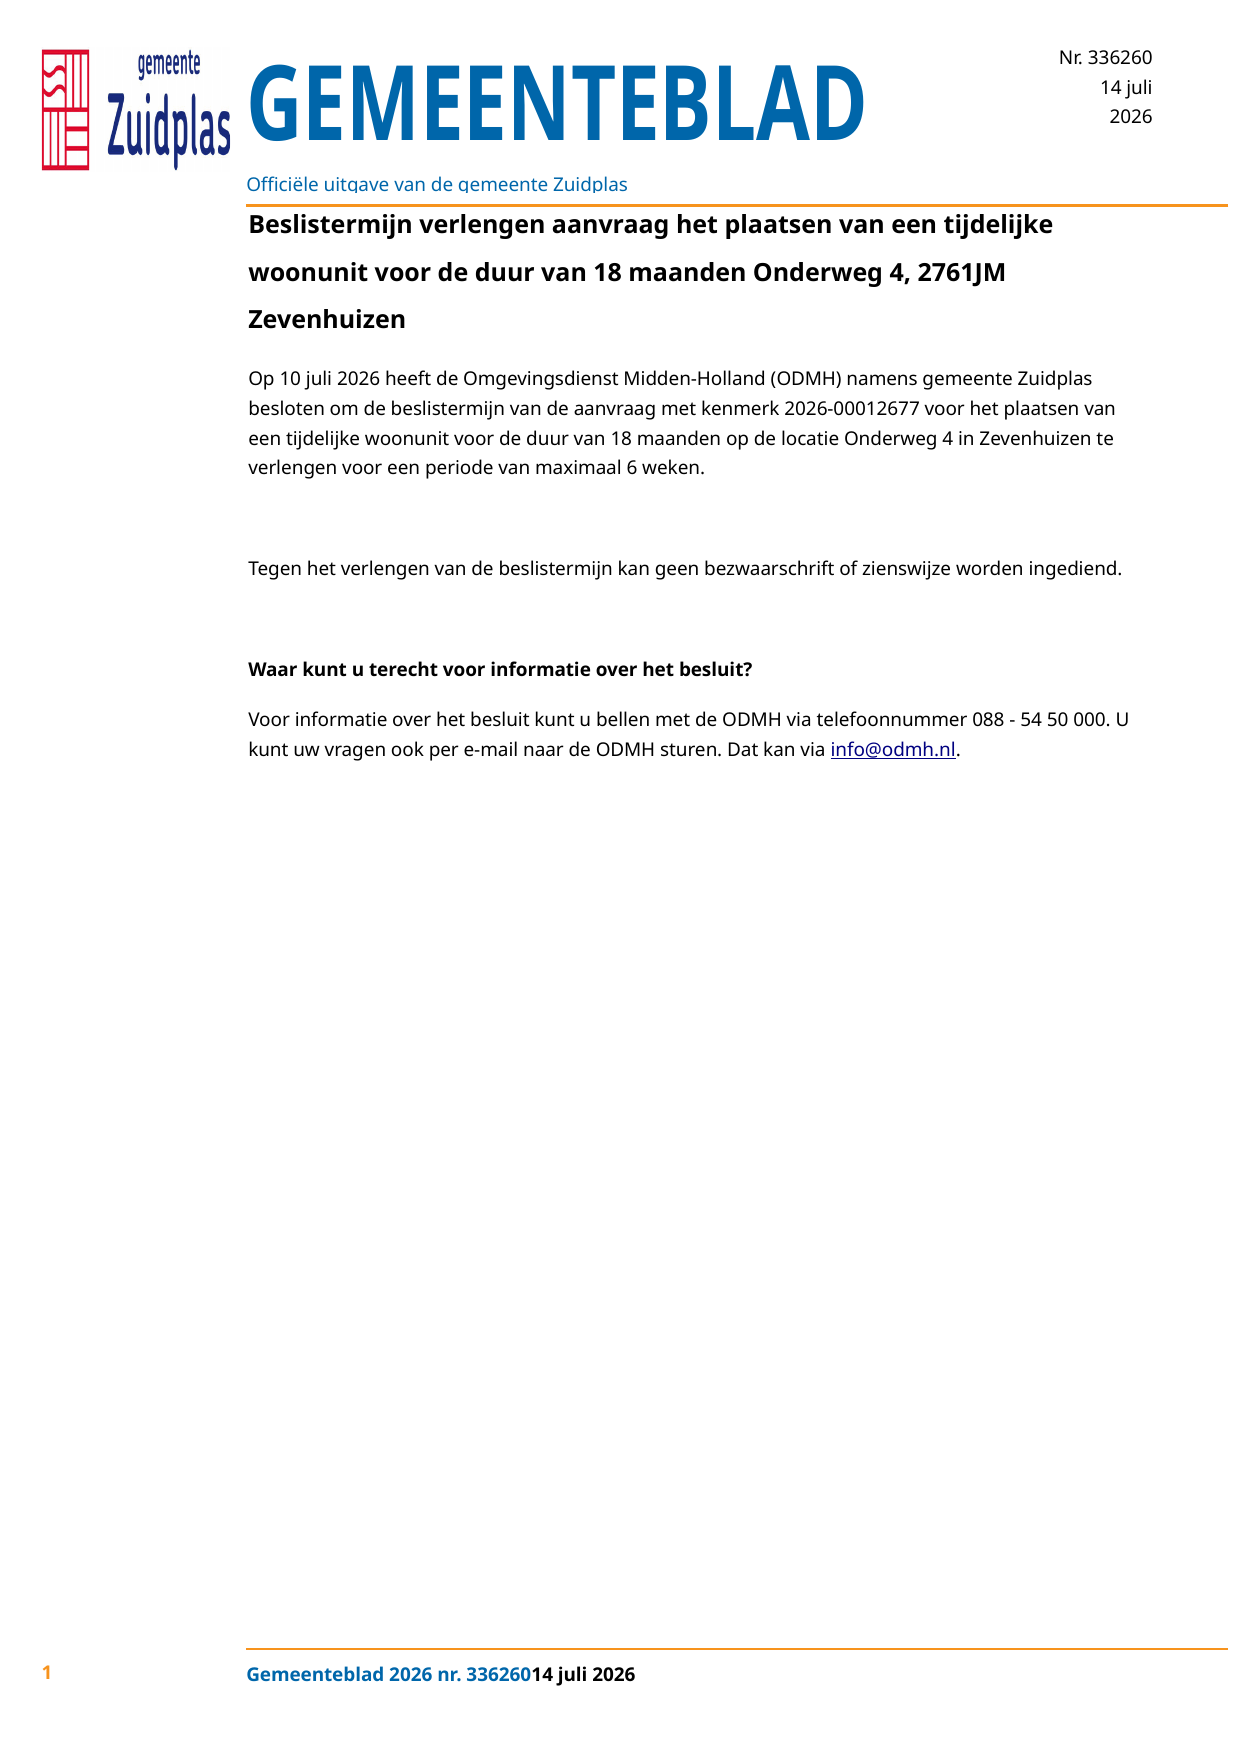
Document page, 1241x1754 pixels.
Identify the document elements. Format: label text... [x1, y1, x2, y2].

text Tegen het verlengen van de beslistermijn kan geen bezwaarschrift of zienswijze worden ingediend. [248, 555, 1152, 581]
text Op 10 juli 2026 heeft de Omgevingsdienst Midden-Holland (ODMH) namens gemeente Zuidplas besloten om de beslistermijn van de aanvraag met kenmerk 2026-00012677 voor het plaatsen van een tijdelijke woonunit voor de duur van 18 maanden op de locatie Onderweg 4 in Zevenhuizen te verlengen voor een periode van maximaal 6 weken. [248, 366, 1152, 480]
picture [41, 47, 231, 172]
text Voor informatie over het besluit kunt u bellen met de ODMH via telefoonnummer 088 - 54 50 000. U kunt uw vragen ook per e-mail naar de ODMH sturen. Dat kan via info@odmh.nl. [248, 706, 1152, 762]
text Beslistermijn verlengen aanvraag het plaatsen van een tijdelijke woonunit voor de duur van 18 maanden Onderweg 4, 2761JM Zevenhuizen [248, 207, 1152, 336]
text Waar kunt u terecht voor informatie over het besluit? [248, 656, 1152, 682]
